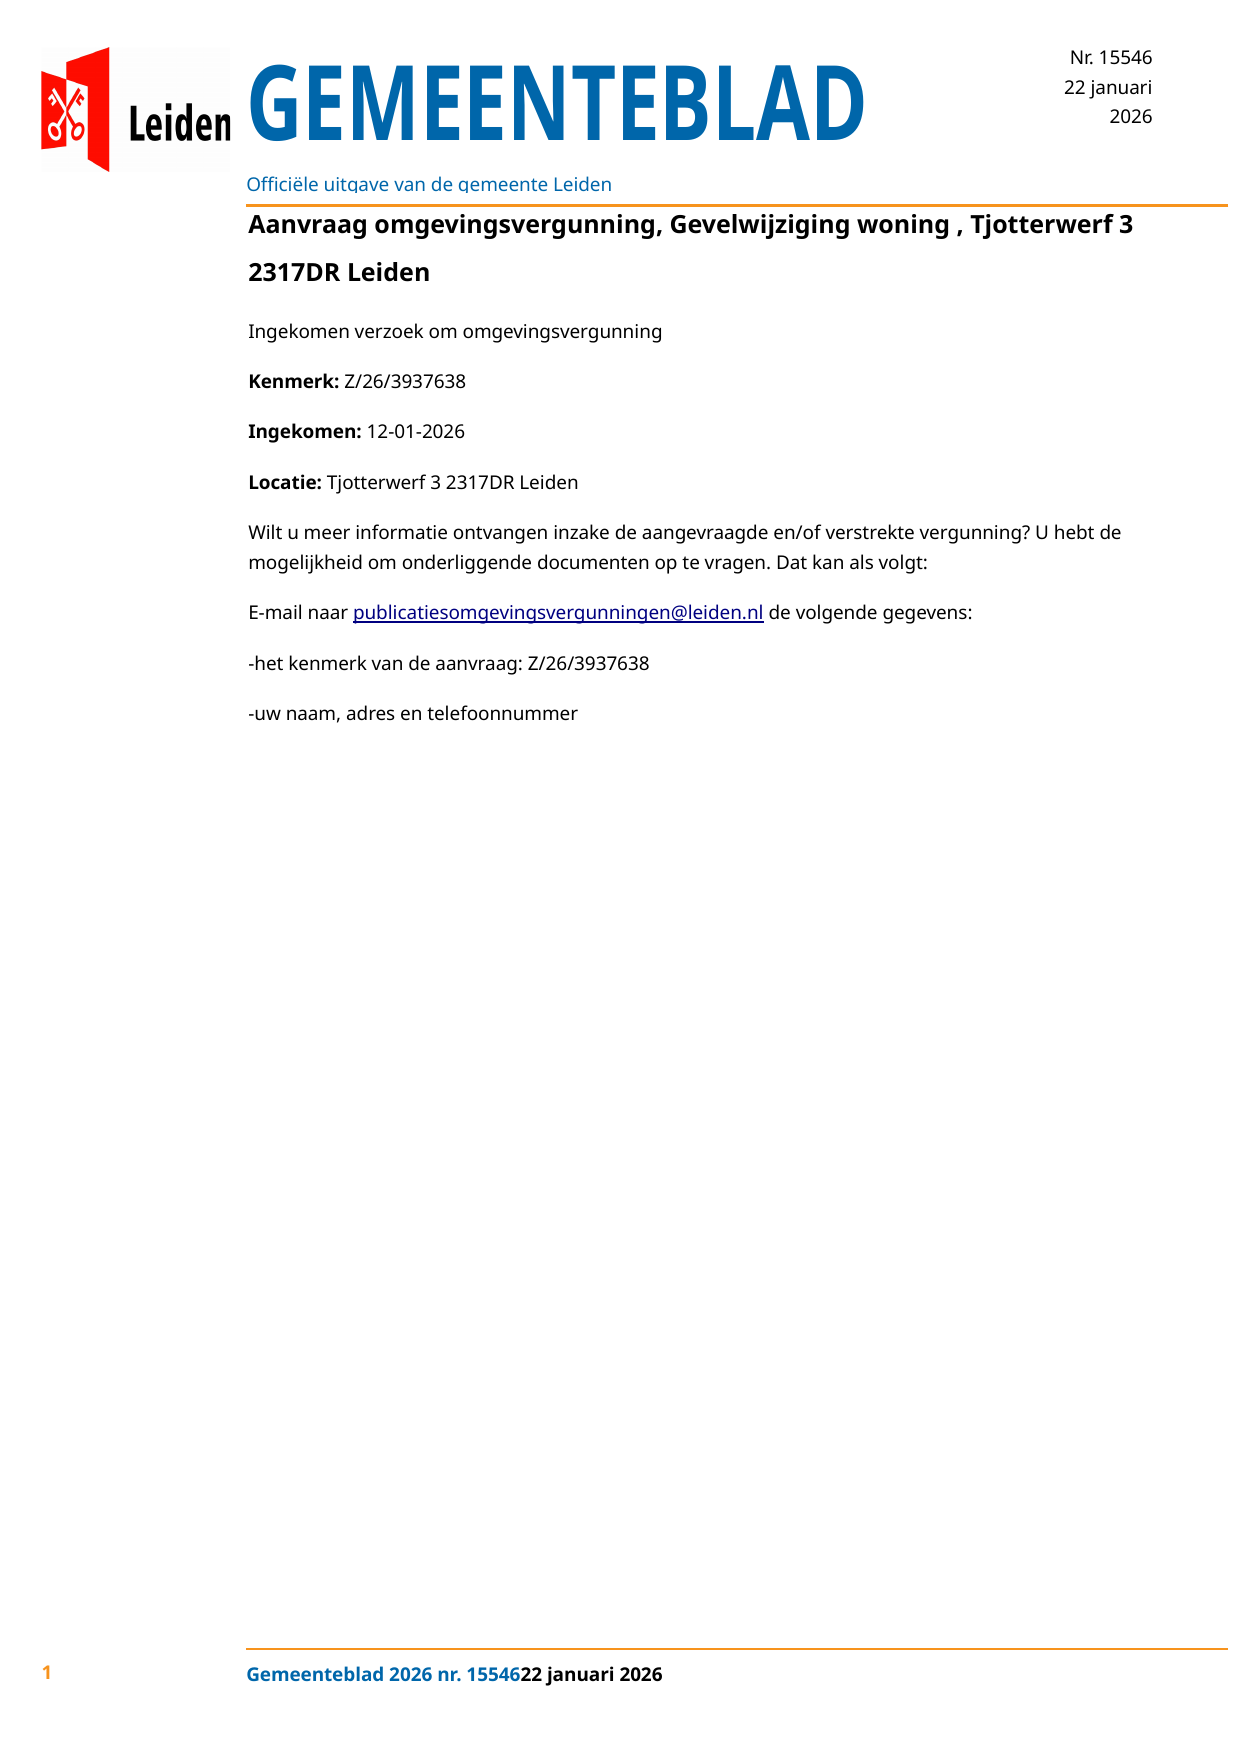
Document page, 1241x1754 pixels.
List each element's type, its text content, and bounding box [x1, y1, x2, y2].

text Wilt u meer informatie ontvangen inzake de aangevraagde en/of verstrekte vergunning? U hebt de mogelijkheid om onderliggende documenten op te vragen. Dat kan als volgt: [248, 519, 1152, 575]
text -het kenmerk van de aanvraag: Z/26/3937638 [248, 650, 1152, 676]
text Ingekomen verzoek om omgevingsvergunning [248, 318, 1152, 344]
text Ingekomen: 12-01-2026 [248, 419, 1152, 444]
text Aanvraag omgevingsvergunning, Gevelwijziging woning , Tjotterwerf 3 2317DR Leiden [248, 207, 1152, 288]
text Kenmerk: Z/26/3937638 [248, 368, 1152, 394]
text E-mail naar publicatiesomgevingsvergunningen@leiden.nl de volgende gegevens: [248, 599, 1152, 625]
text -uw naam, adres en telefoonnummer [248, 700, 1152, 726]
text Locatie: Tjotterwerf 3 2317DR Leiden [248, 469, 1152, 495]
picture [41, 47, 231, 172]
